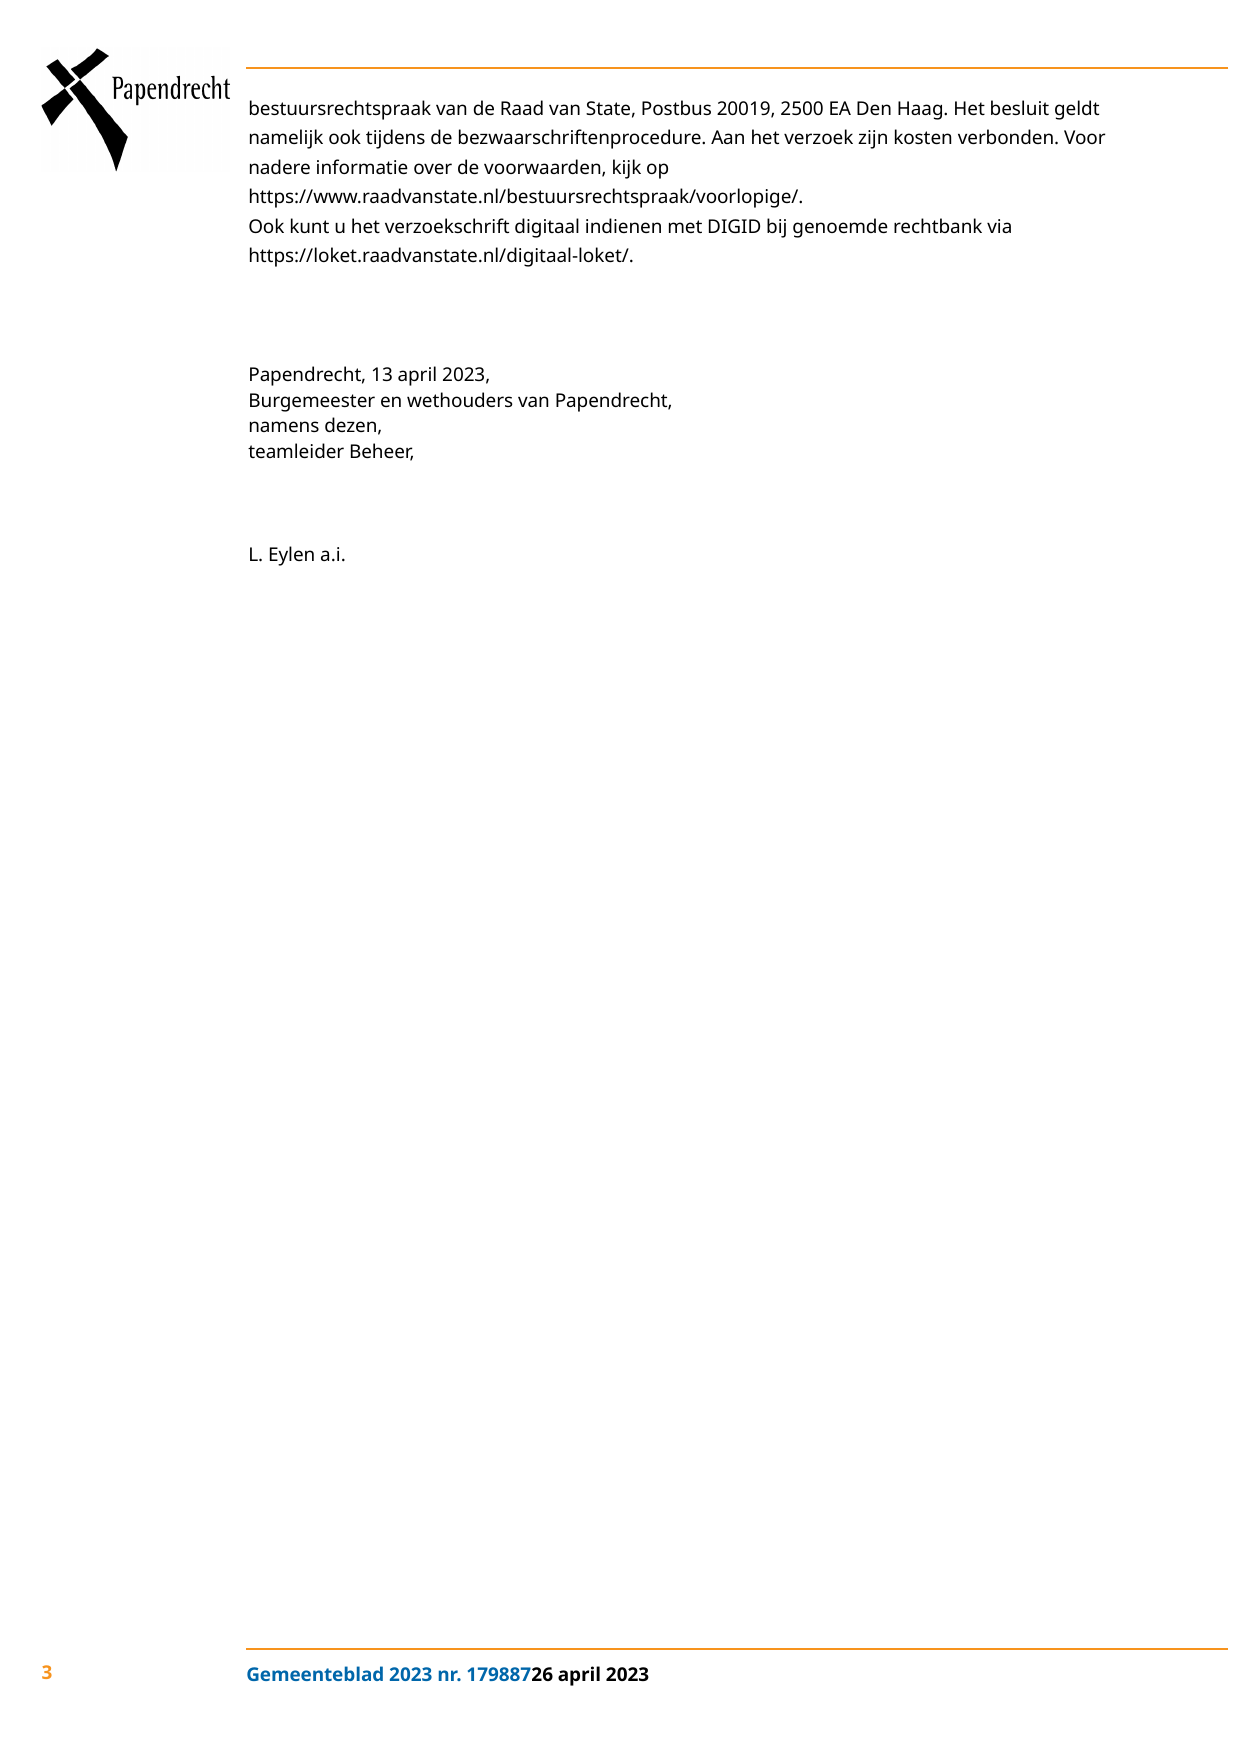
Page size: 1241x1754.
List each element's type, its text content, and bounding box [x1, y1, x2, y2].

text namens dezen, [248, 412, 1152, 438]
text bestuursrechtspraak van de Raad van State, Postbus 20019, 2500 EA Den Haag. Het besluit geldt namelijk ook tijdens de bezwaarschriftenprocedure. Aan het verzoek zijn kosten verbonden. Voor nadere informatie over de voorwaarden, kijk op https://www.raadvanstate.nl/bestuursrechtspraak/voorlopige/. [248, 95, 1152, 209]
text Papendrecht, 13 april 2023, [248, 361, 1152, 387]
picture [41, 47, 231, 172]
text Ook kunt u het verzoekschrift digitaal indienen met DIGID bij genoemde rechtbank via https://loket.raadvanstate.nl/digitaal-loket/. [248, 213, 1152, 268]
text Burgemeester en wethouders van Papendrecht, [248, 387, 1152, 412]
text L. Eylen a.i. [248, 541, 1152, 567]
text teamleider Beheer, [248, 438, 1152, 464]
